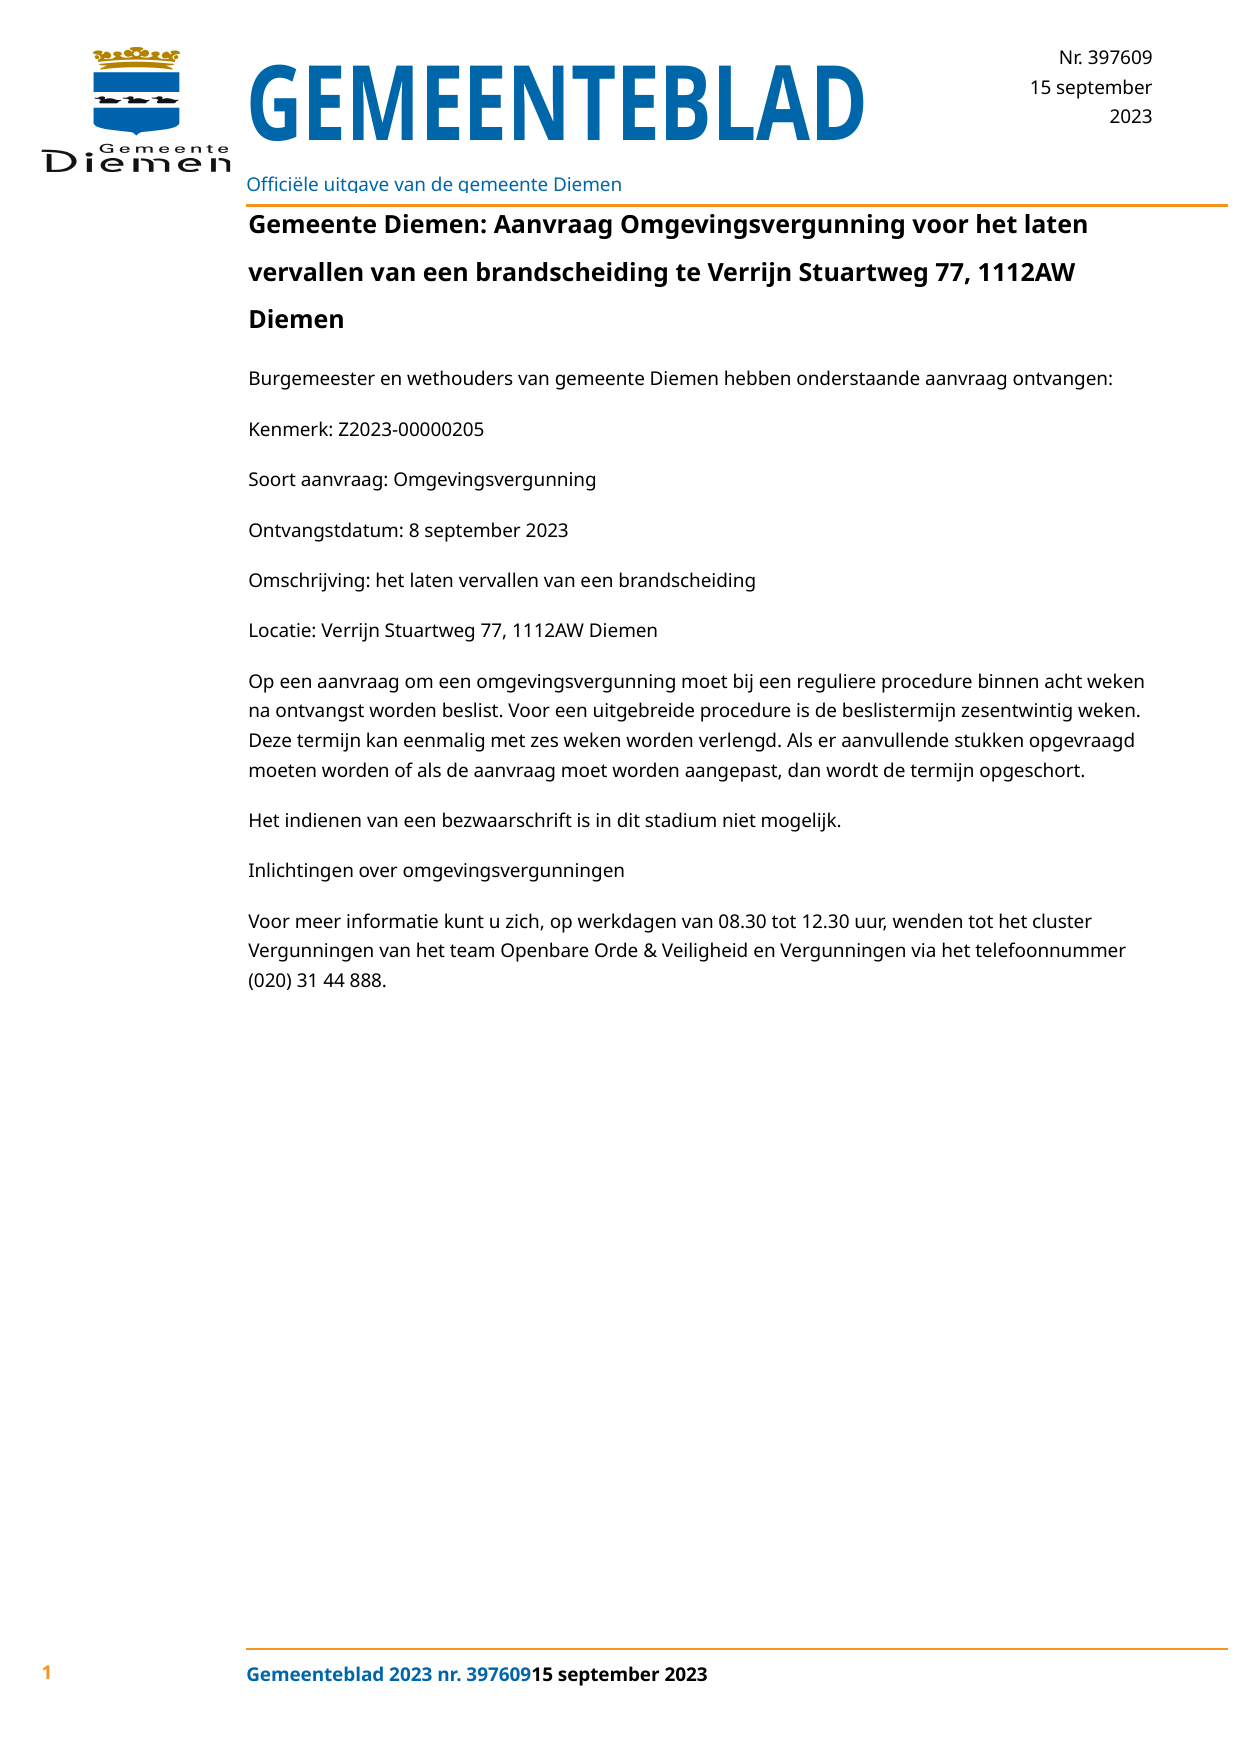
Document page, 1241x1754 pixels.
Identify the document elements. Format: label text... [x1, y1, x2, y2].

text Soort aanvraag: Omgevingsvergunning [248, 466, 1152, 492]
text Het indienen van een bezwaarschrift is in dit stadium niet mogelijk. [248, 807, 1152, 833]
text Gemeente Diemen: Aanvraag Omgevingsvergunning voor het laten vervallen van een brandscheiding te Verrijn Stuartweg 77, 1112AW Diemen [248, 207, 1152, 336]
text Burgemeester en wethouders van gemeente Diemen hebben onderstaande aanvraag ontvangen: [248, 366, 1152, 391]
picture [41, 47, 231, 172]
text Op een aanvraag om een omgevingsvergunning moet bij een reguliere procedure binnen acht weken na ontvangst worden beslist. Voor een uitgebreide procedure is de beslistermijn zesentwintig weken. Deze termijn kan eenmalig met zes weken worden verlengd. Als er aanvullende stukken opgevraagd moeten worden of als de aanvraag moet worden aangepast, dan wordt de termijn opgeschort. [248, 668, 1152, 782]
text Omschrijving: het laten vervallen van een brandscheiding [248, 567, 1152, 593]
text Kenmerk: Z2023-00000205 [248, 416, 1152, 442]
text Voor meer informatie kunt u zich, op werkdagen van 08.30 tot 12.30 uur, wenden tot het cluster Vergunningen van het team Openbare Orde & Veiligheid en Vergunningen via het telefoonnummer (020) 31 44 888. [248, 908, 1152, 993]
text Inlichtingen over omgevingsvergunningen [248, 858, 1152, 883]
text Ontvangstdatum: 8 september 2023 [248, 517, 1152, 542]
text Locatie: Verrijn Stuartweg 77, 1112AW Diemen [248, 618, 1152, 643]
